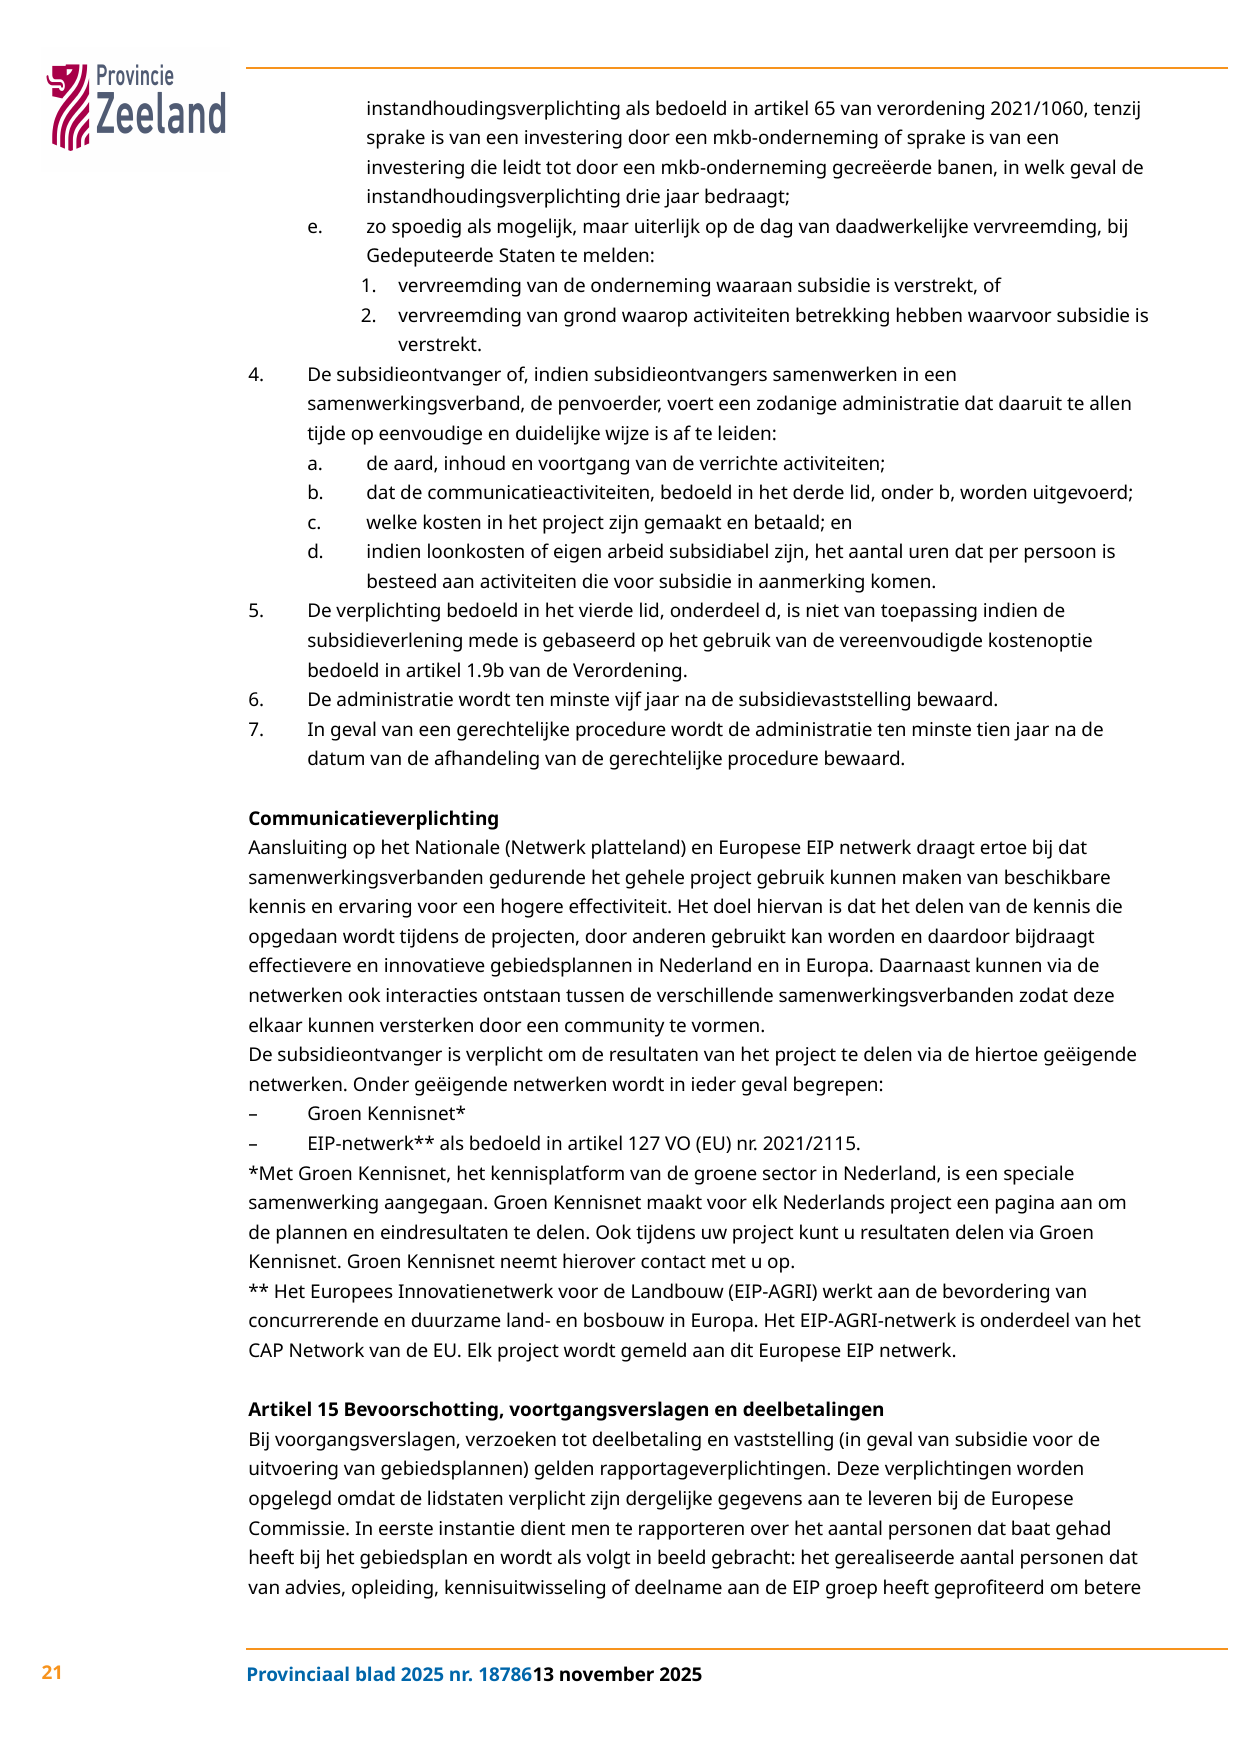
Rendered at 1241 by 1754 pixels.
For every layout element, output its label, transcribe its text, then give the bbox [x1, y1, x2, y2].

list instandhoudingsverplichting als bedoeld in artikel 65 van verordening 2021/1060, tenzij sprake is van een investering door een mkb-onderneming of sprake is van een investering die leidt tot door een mkb-onderneming gecreëerde banen, in welk geval de instandhoudingsverplichting drie jaar bedraagt; [307, 95, 1152, 209]
list de aard, inhoud en voortgang van de verrichte activiteiten; [307, 450, 1152, 476]
list vervreemding van grond waarop activiteiten betrekking hebben waarvoor subsidie is verstrekt. [361, 302, 1152, 357]
picture [41, 47, 231, 172]
list In geval van een gerechtelijke procedure wordt de administratie ten minste tien jaar na de datum van de afhandeling van de gerechtelijke procedure bewaard. [248, 716, 1152, 771]
list zo spoedig als mogelijk, maar uiterlijk op de dag van daadwerkelijke vervreemding, bij Gedeputeerde Staten te melden: [307, 213, 1152, 268]
text Communicatieverplichting [248, 805, 1152, 831]
list Groen Kennisnet* [248, 1101, 1152, 1126]
text De subsidieontvanger is verplicht om de resultaten van het project te delen via de hiertoe geëigende netwerken. Onder geëigende netwerken wordt in ieder geval begrepen: [248, 1041, 1152, 1097]
list De subsidieontvanger of, indien subsidieontvangers samenwerken in een samenwerkingsverband, de penvoerder, voert een zodanige administratie dat daaruit te allen tijde op eenvoudige en duidelijke wijze is af te leiden: [248, 361, 1152, 446]
list dat de communicatieactiviteiten, bedoeld in het derde lid, onder b, worden uitgevoerd; [307, 479, 1152, 505]
text Aansluiting op het Nationale (Netwerk platteland) en Europese EIP netwerk draagt ertoe bij dat samenwerkingsverbanden gedurende het gehele project gebruik kunnen maken van beschikbare kennis en ervaring voor een hogere effectiviteit. Het doel hiervan is dat het delen van de kennis die opgedaan wordt tijdens de projecten, door anderen gebruikt kan worden en daardoor bijdraagt effectievere en innovatieve gebiedsplannen in Nederland en in Europa. Daarnaast kunnen via de netwerken ook interacties ontstaan tussen de verschillende samenwerkingsverbanden zodat deze elkaar kunnen versterken door een community te vormen. [248, 834, 1152, 1038]
text ** Het Europees Innovatienetwerk voor de Landbouw (EIP-AGRI) werkt aan de bevordering van concurrerende en duurzame land- en bosbouw in Europa. Het EIP-AGRI-netwerk is onderdeel van het CAP Network van de EU. Elk project wordt gemeld aan dit Europese EIP netwerk. [248, 1278, 1152, 1363]
text Bij voorgangsverslagen, verzoeken tot deelbetaling en vaststelling (in geval van subsidie voor de uitvoering van gebiedsplannen) gelden rapportageverplichtingen. Deze verplichtingen worden opgelegd omdat de lidstaten verplicht zijn dergelijke gegevens aan te leveren bij de Europese Commissie. In eerste instantie dient men te rapporteren over het aantal personen dat baat gehad heeft bij het gebiedsplan en wordt als volgt in beeld gebracht: het gerealiseerde aantal personen dat van advies, opleiding, kennisuitwisseling of deelname aan de EIP groep heeft geprofiteerd om betere [248, 1426, 1152, 1600]
list De administratie wordt ten minste vijf jaar na de subsidievaststelling bewaard. [248, 686, 1152, 712]
list EIP-netwerk** als bedoeld in artikel 127 VO (EU) nr. 2021/2115. [248, 1130, 1152, 1156]
list vervreemding van de onderneming waaraan subsidie is verstrekt, of [361, 272, 1152, 298]
list welke kosten in het project zijn gemaakt en betaald; en [307, 509, 1152, 535]
list indien loonkosten of eigen arbeid subsidiabel zijn, het aantal uren dat per persoon is besteed aan activiteiten die voor subsidie in aanmerking komen. [307, 538, 1152, 594]
text Artikel 15 Bevoorschotting, voortgangsverslagen en deelbetalingen [248, 1396, 1152, 1422]
list De verplichting bedoeld in het vierde lid, onderdeel d, is niet van toepassing indien de subsidieverlening mede is gebaseerd op het gebruik van de vereenvoudigde kostenoptie bedoeld in artikel 1.9b van de Verordening. [248, 598, 1152, 683]
text *Met Groen Kennisnet, het kennisplatform van de groene sector in Nederland, is een speciale samenwerking aangegaan. Groen Kennisnet maakt voor elk Nederlands project een pagina aan om de plannen en eindresultaten te delen. Ook tijdens uw project kunt u resultaten delen via Groen Kennisnet. Groen Kennisnet neemt hierover contact met u op. [248, 1160, 1152, 1274]
